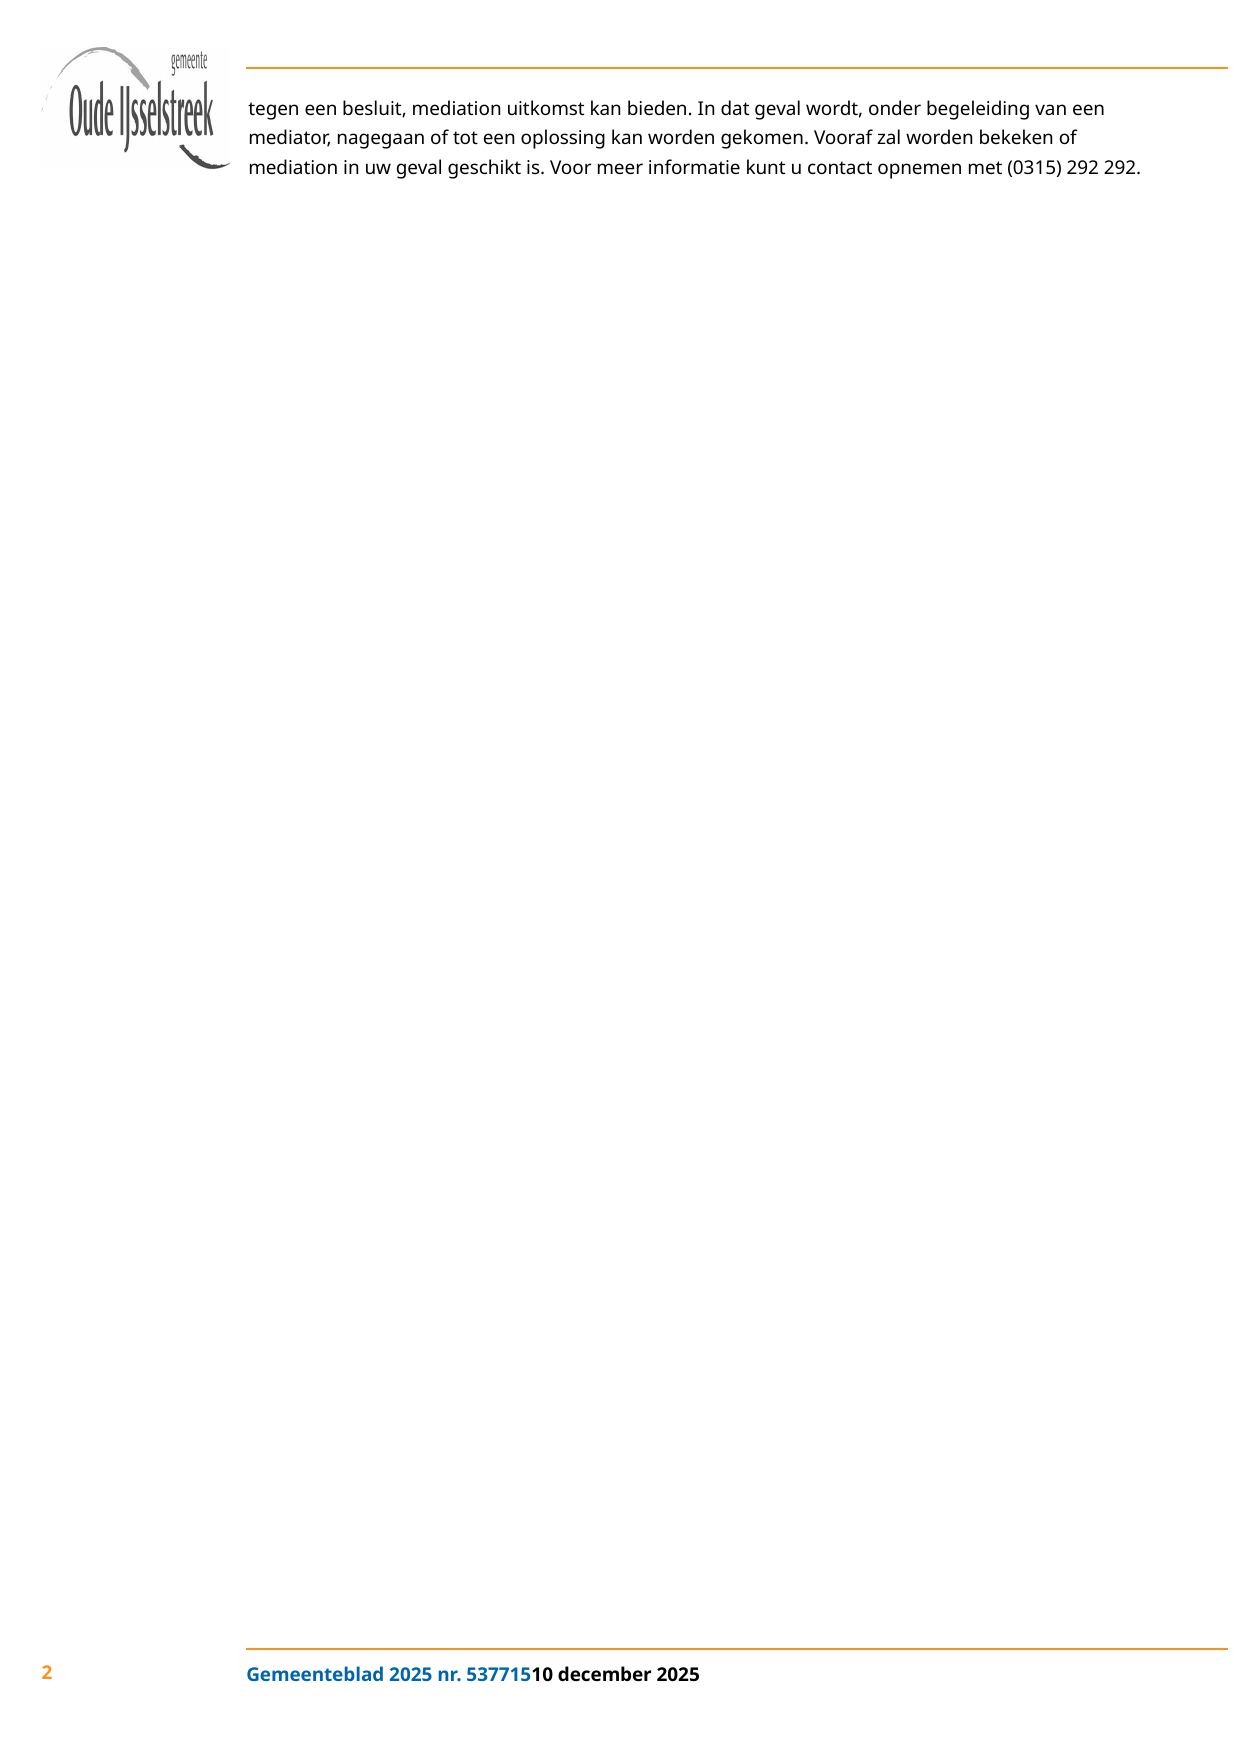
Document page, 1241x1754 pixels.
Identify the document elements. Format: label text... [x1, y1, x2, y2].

picture [41, 47, 231, 172]
text tegen een besluit, mediation uitkomst kan bieden. In dat geval wordt, onder begeleiding van een mediator, nagegaan of tot een oplossing kan worden gekomen. Vooraf zal worden bekeken of mediation in uw geval geschikt is. Voor meer informatie kunt u contact opnemen met (0315) 292 292. [248, 95, 1152, 180]
